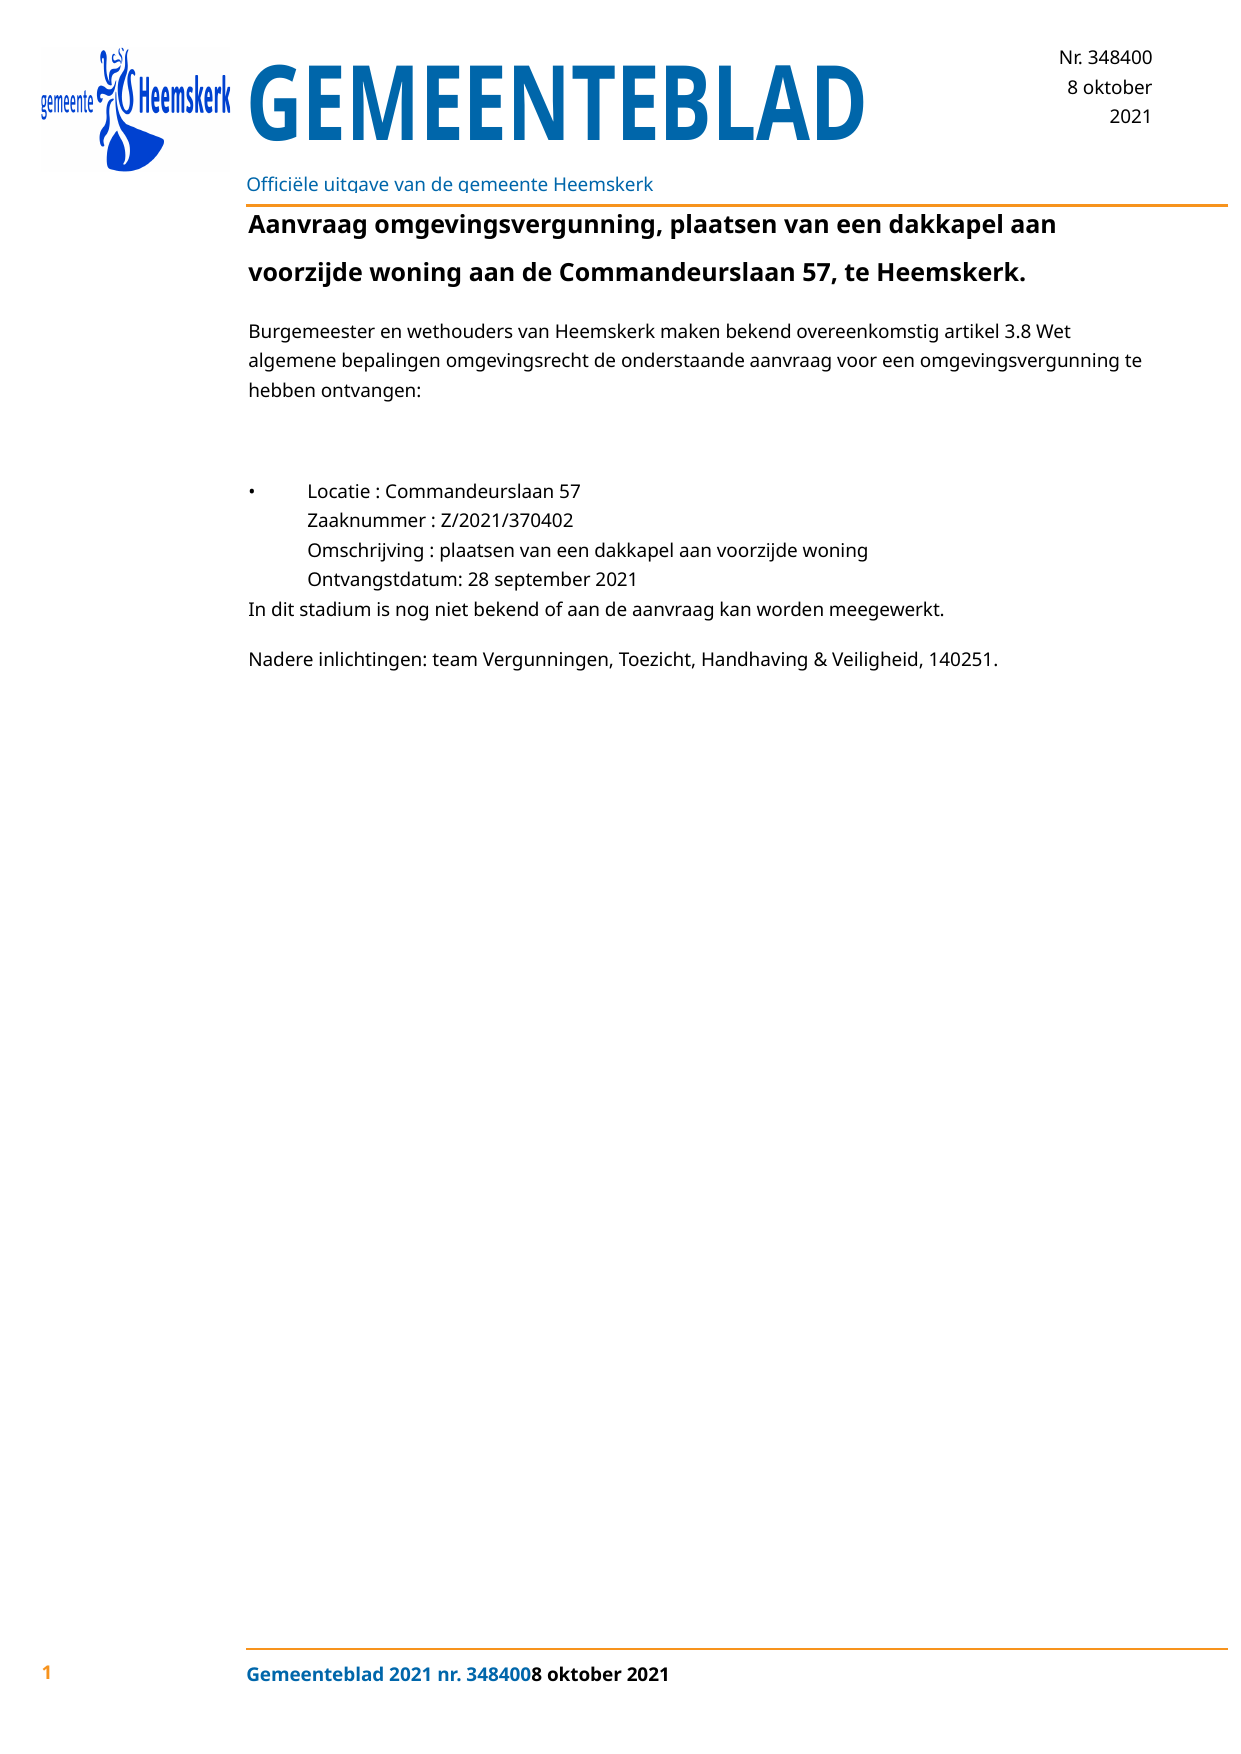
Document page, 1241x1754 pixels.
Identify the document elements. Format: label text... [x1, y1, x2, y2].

text Aanvraag omgevingsvergunning, plaatsen van een dakkapel aan voorzijde woning aan de Commandeurslaan 57, te Heemskerk. [248, 207, 1152, 288]
list Locatie : Commandeurslaan 57 [248, 478, 1152, 504]
text Burgemeester en wethouders van Heemskerk maken bekend overeenkomstig artikel 3.8 Wet algemene bepalingen omgevingsrecht de onderstaande aanvraag voor een omgevingsvergunning te hebben ontvangen: [248, 318, 1152, 403]
list Zaaknummer : Z/2021/370402 [248, 507, 1152, 533]
list Omschrijving : plaatsen van een dakkapel aan voorzijde woning [248, 537, 1152, 563]
picture [41, 47, 231, 172]
text Nadere inlichtingen: team Vergunningen, Toezicht, Handhaving & Veiligheid, 140251. [248, 647, 1152, 672]
list Ontvangstdatum: 28 september 2021 [248, 567, 1152, 592]
text In dit stadium is nog niet bekend of aan de aanvraag kan worden meegewerkt. [248, 596, 1152, 622]
